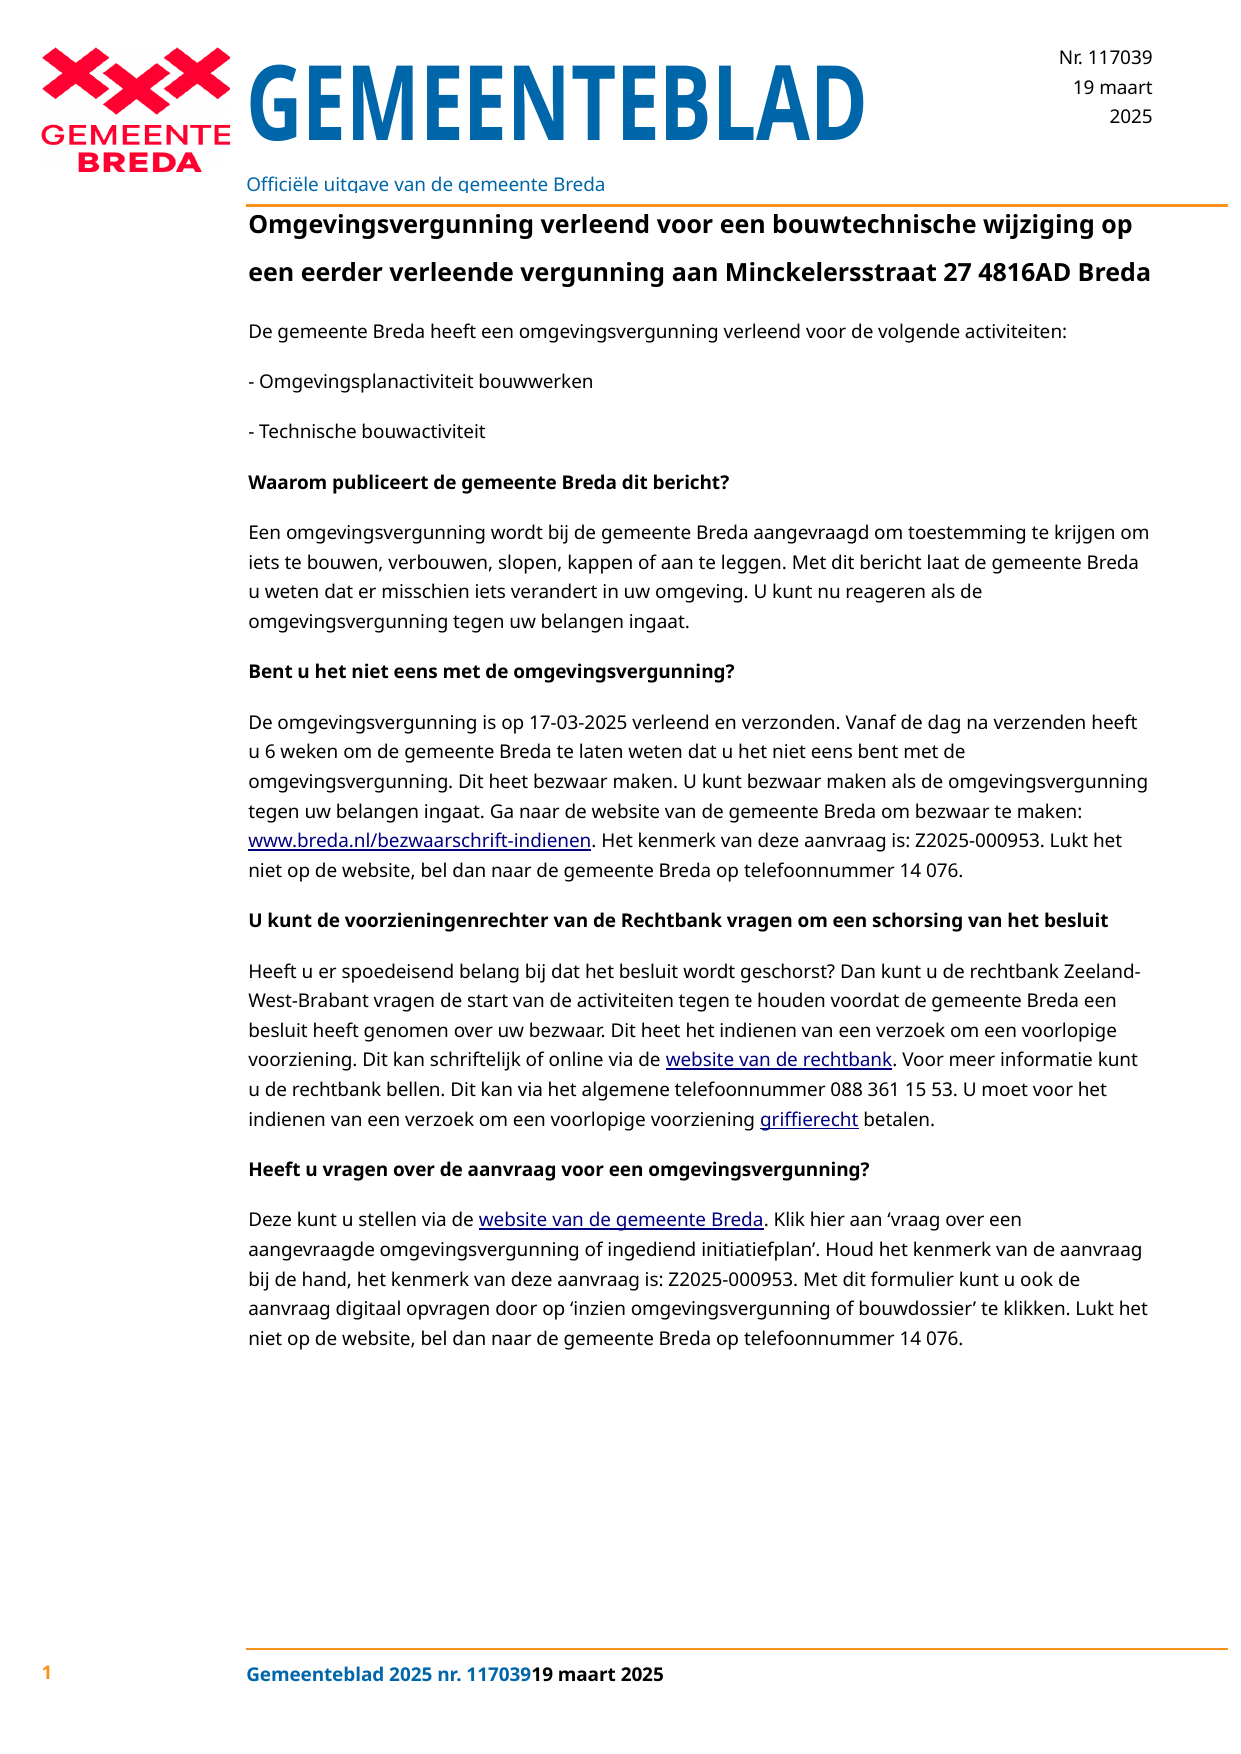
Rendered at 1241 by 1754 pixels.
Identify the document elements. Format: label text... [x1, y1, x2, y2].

text U kunt de voorzieningenrechter van de Rechtbank vragen om een schorsing van het besluit [248, 907, 1152, 933]
text Deze kunt u stellen via de website van de gemeente Breda. Klik hier aan ‘vraag over een aangevraagde omgevingsvergunning of ingediend initiatiefplan’. Houd het kenmerk van de aanvraag bij de hand, het kenmerk van deze aanvraag is: Z2025-000953. Met dit formulier kunt u ook de aanvraag digitaal opvragen door op ‘inzien omgevingsvergunning of bouwdossier’ te klikken. Lukt het niet op de website, bel dan naar de gemeente Breda op telefoonnummer 14 076. [248, 1207, 1152, 1351]
text Omgevingsvergunning verleend voor een bouwtechnische wijziging op een eerder verleende vergunning aan Minckelersstraat 27 4816AD Breda [248, 207, 1152, 288]
text Waarom publiceert de gemeente Breda dit bericht? [248, 469, 1152, 495]
text Een omgevingsvergunning wordt bij de gemeente Breda aangevraagd om toestemming te krijgen om iets te bouwen, verbouwen, slopen, kappen of aan te leggen. Met dit bericht laat de gemeente Breda u weten dat er misschien iets verandert in uw omgeving. U kunt nu reageren als de omgevingsvergunning tegen uw belangen ingaat. [248, 519, 1152, 634]
text - Technische bouwactiviteit [248, 419, 1152, 444]
text Heeft u vragen over de aanvraag voor een omgevingsvergunning? [248, 1156, 1152, 1182]
picture [41, 47, 231, 172]
text - Omgevingsplanactiviteit bouwwerken [248, 368, 1152, 394]
text Bent u het niet eens met de omgevingsvergunning? [248, 659, 1152, 684]
text De omgevingsvergunning is op 17-03-2025 verleend en verzonden. Vanaf de dag na verzenden heeft u 6 weken om de gemeente Breda te laten weten dat u het niet eens bent met de omgevingsvergunning. Dit heet bezwaar maken. U kunt bezwaar maken als de omgevingsvergunning tegen uw belangen ingaat. Ga naar de website van de gemeente Breda om bezwaar te maken: www.breda.nl/bezwaarschrift-indienen. Het kenmerk van deze aanvraag is: Z2025-000953. Lukt het niet op de website, bel dan naar de gemeente Breda op telefoonnummer 14 076. [248, 709, 1152, 883]
text De gemeente Breda heeft een omgevingsvergunning verleend voor de volgende activiteiten: [248, 318, 1152, 344]
text Heeft u er spoedeisend belang bij dat het besluit wordt geschorst? Dan kunt u de rechtbank Zeeland-West-Brabant vragen de start van de activiteiten tegen te houden voordat de gemeente Breda een besluit heeft genomen over uw bezwaar. Dit heet het indienen van een verzoek om een voorlopige voorziening. Dit kan schriftelijk of online via de website van de rechtbank. Voor meer informatie kunt u de rechtbank bellen. Dit kan via het algemene telefoonnummer 088 361 15 53. U moet voor het indienen van een verzoek om een voorlopige voorziening griffierecht betalen. [248, 958, 1152, 1132]
